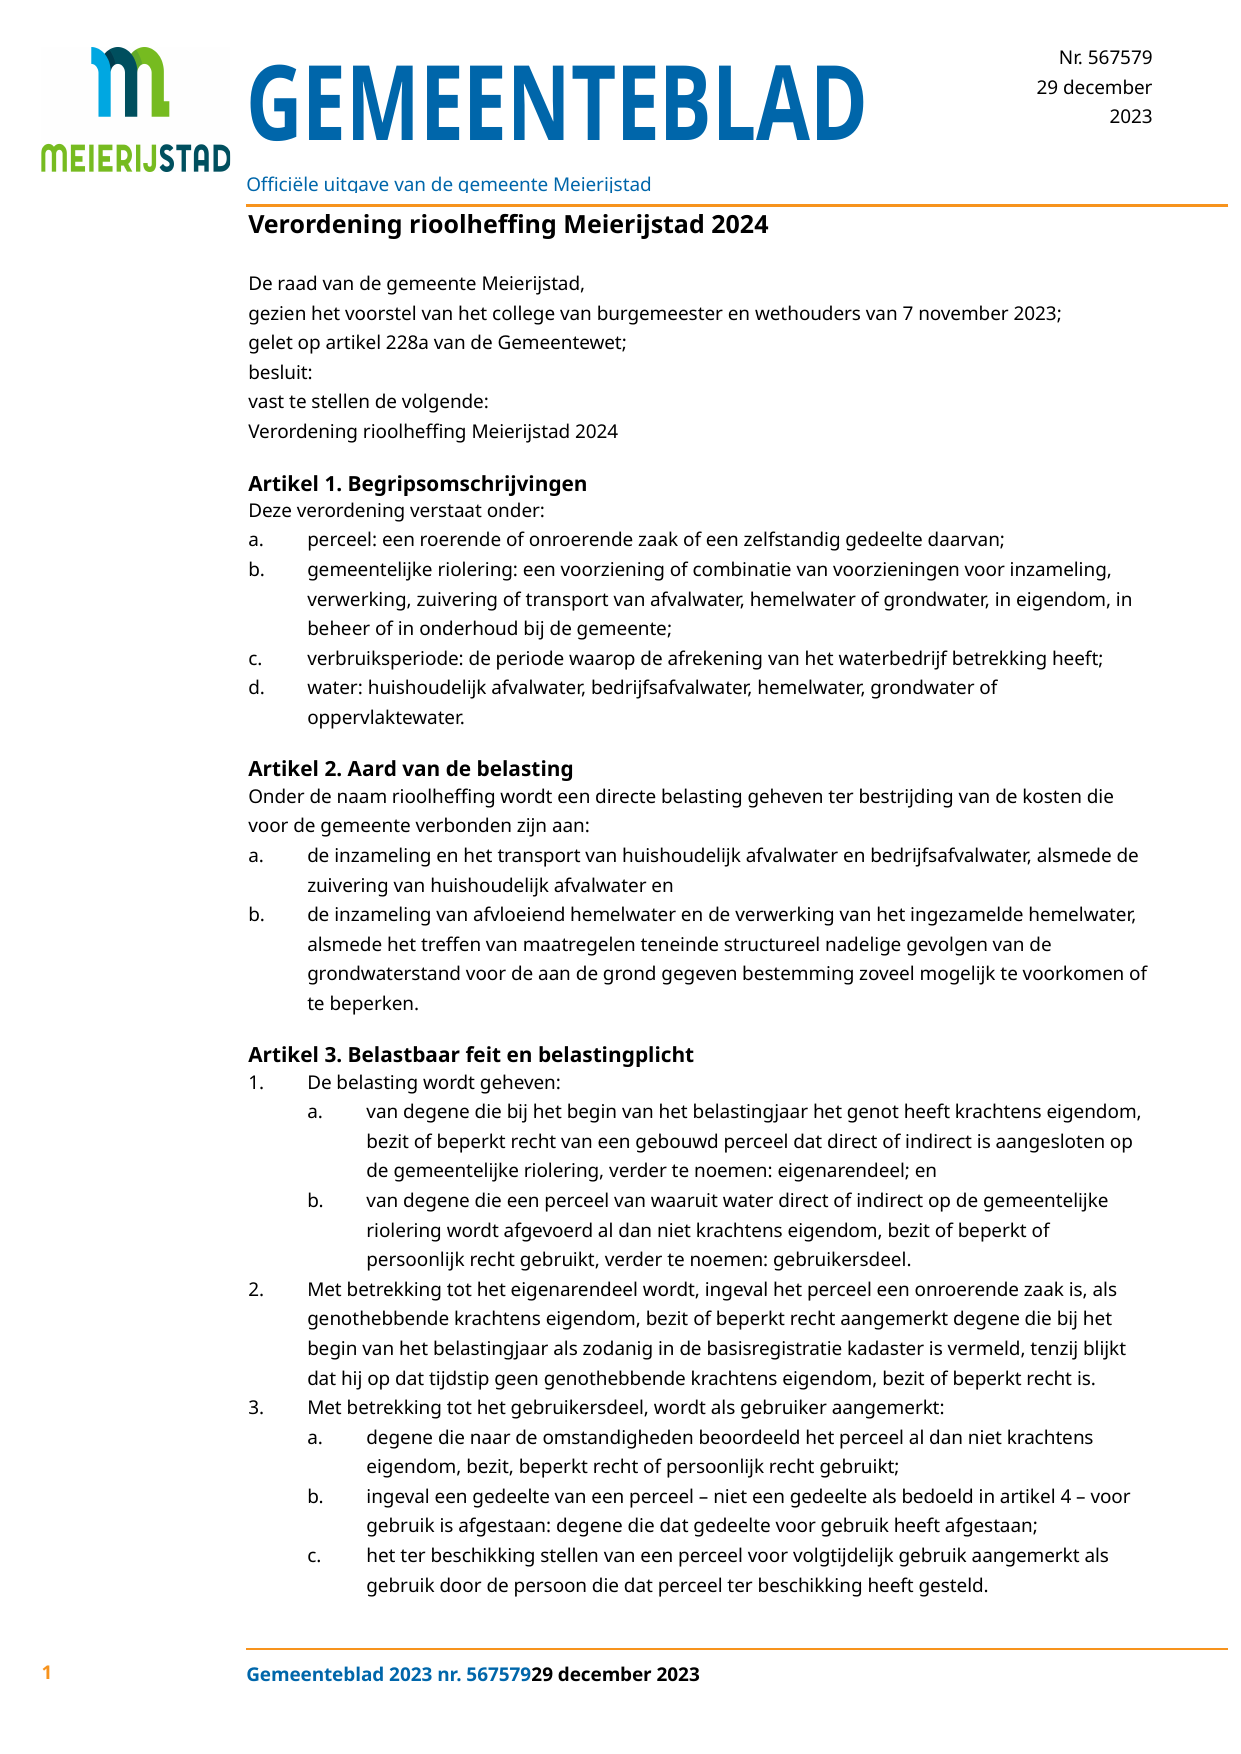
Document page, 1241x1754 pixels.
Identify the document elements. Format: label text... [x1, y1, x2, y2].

list Met betrekking tot het eigenarendeel wordt, ingeval het perceel een onroerende zaak is, als genothebbende krachtens eigendom, bezit of beperkt recht aangemerkt degene die bij het begin van het belastingjaar als zodanig in de basisregistratie kadaster is vermeld, tenzij blijkt dat hij op dat tijdstip geen genothebbende krachtens eigendom, bezit of beperkt recht is. [248, 1276, 1152, 1391]
list water: huishoudelijk afvalwater, bedrijfsafvalwater, hemelwater, grondwater of oppervlaktewater. [248, 674, 1152, 730]
text Artikel 2. Aard van de belasting [248, 754, 1152, 783]
text gelet op artikel 228a van de Gemeentewet; [248, 329, 1152, 355]
text vast te stellen de volgende: [248, 389, 1152, 414]
text gezien het voorstel van het college van burgemeester en wethouders van 7 november 2023; [248, 300, 1152, 326]
list perceel: een roerende of onroerende zaak of een zelfstandig gedeelte daarvan; [248, 527, 1152, 552]
list De belasting wordt geheven: [248, 1069, 1152, 1095]
text Onder de naam rioolheffing wordt een directe belasting geheven ter bestrijding van de kosten die voor de gemeente verbonden zijn aan: [248, 783, 1152, 838]
list de inzameling en het transport van huishoudelijk afvalwater en bedrijfsafvalwater, alsmede de zuivering van huishoudelijk afvalwater en [248, 842, 1152, 897]
text Verordening rioolheffing Meierijstad 2024 [248, 207, 1152, 241]
list de inzameling van afvloeiend hemelwater en de verwerking van het ingezamelde hemelwater, alsmede het treffen van maatregelen teneinde structureel nadelige gevolgen van de grondwaterstand voor de aan de grond gegeven bestemming zoveel mogelijk te voorkomen of te beperken. [248, 901, 1152, 1016]
text Artikel 3. Belastbaar feit en belastingplicht [248, 1041, 1152, 1069]
list van degene die bij het begin van het belastingjaar het genot heeft krachtens eigendom, bezit of beperkt recht van een gebouwd perceel dat direct of indirect is aangesloten op de gemeentelijke riolering, verder te noemen: eigenarendeel; en [307, 1098, 1152, 1183]
list Met betrekking tot het gebruikersdeel, wordt als gebruiker aangemerkt: [248, 1394, 1152, 1420]
list degene die naar de omstandigheden beoordeeld het perceel al dan niet krachtens eigendom, bezit, beperkt recht of persoonlijk recht gebruikt; [307, 1424, 1152, 1479]
picture [41, 47, 231, 172]
text Artikel 1. Begripsomschrijvingen [248, 469, 1152, 497]
list gemeentelijke riolering: een voorziening of combinatie van voorzieningen voor inzameling, verwerking, zuivering of transport van afvalwater, hemelwater of grondwater, in eigendom, in beheer of in onderhoud bij de gemeente; [248, 556, 1152, 641]
list ingeval een gedeelte van een perceel – niet een gedeelte als bedoeld in artikel 4 – voor gebruik is afgestaan: degene die dat gedeelte voor gebruik heeft afgestaan; [307, 1483, 1152, 1538]
text besluit: [248, 359, 1152, 385]
text Deze verordening verstaat onder: [248, 497, 1152, 523]
list verbruiksperiode: de periode waarop de afrekening van het waterbedrijf betrekking heeft; [248, 645, 1152, 671]
text Verordening rioolheffing Meierijstad 2024 [248, 418, 1152, 444]
list het ter beschikking stellen van een perceel voor volgtijdelijk gebruik aangemerkt als gebruik door de persoon die dat perceel ter beschikking heeft gesteld. [307, 1542, 1152, 1598]
list van degene die een perceel van waaruit water direct of indirect op de gemeentelijke riolering wordt afgevoerd al dan niet krachtens eigendom, bezit of beperkt of persoonlijk recht gebruikt, verder te noemen: gebruikersdeel. [307, 1187, 1152, 1272]
text De raad van de gemeente Meierijstad, [248, 270, 1152, 296]
